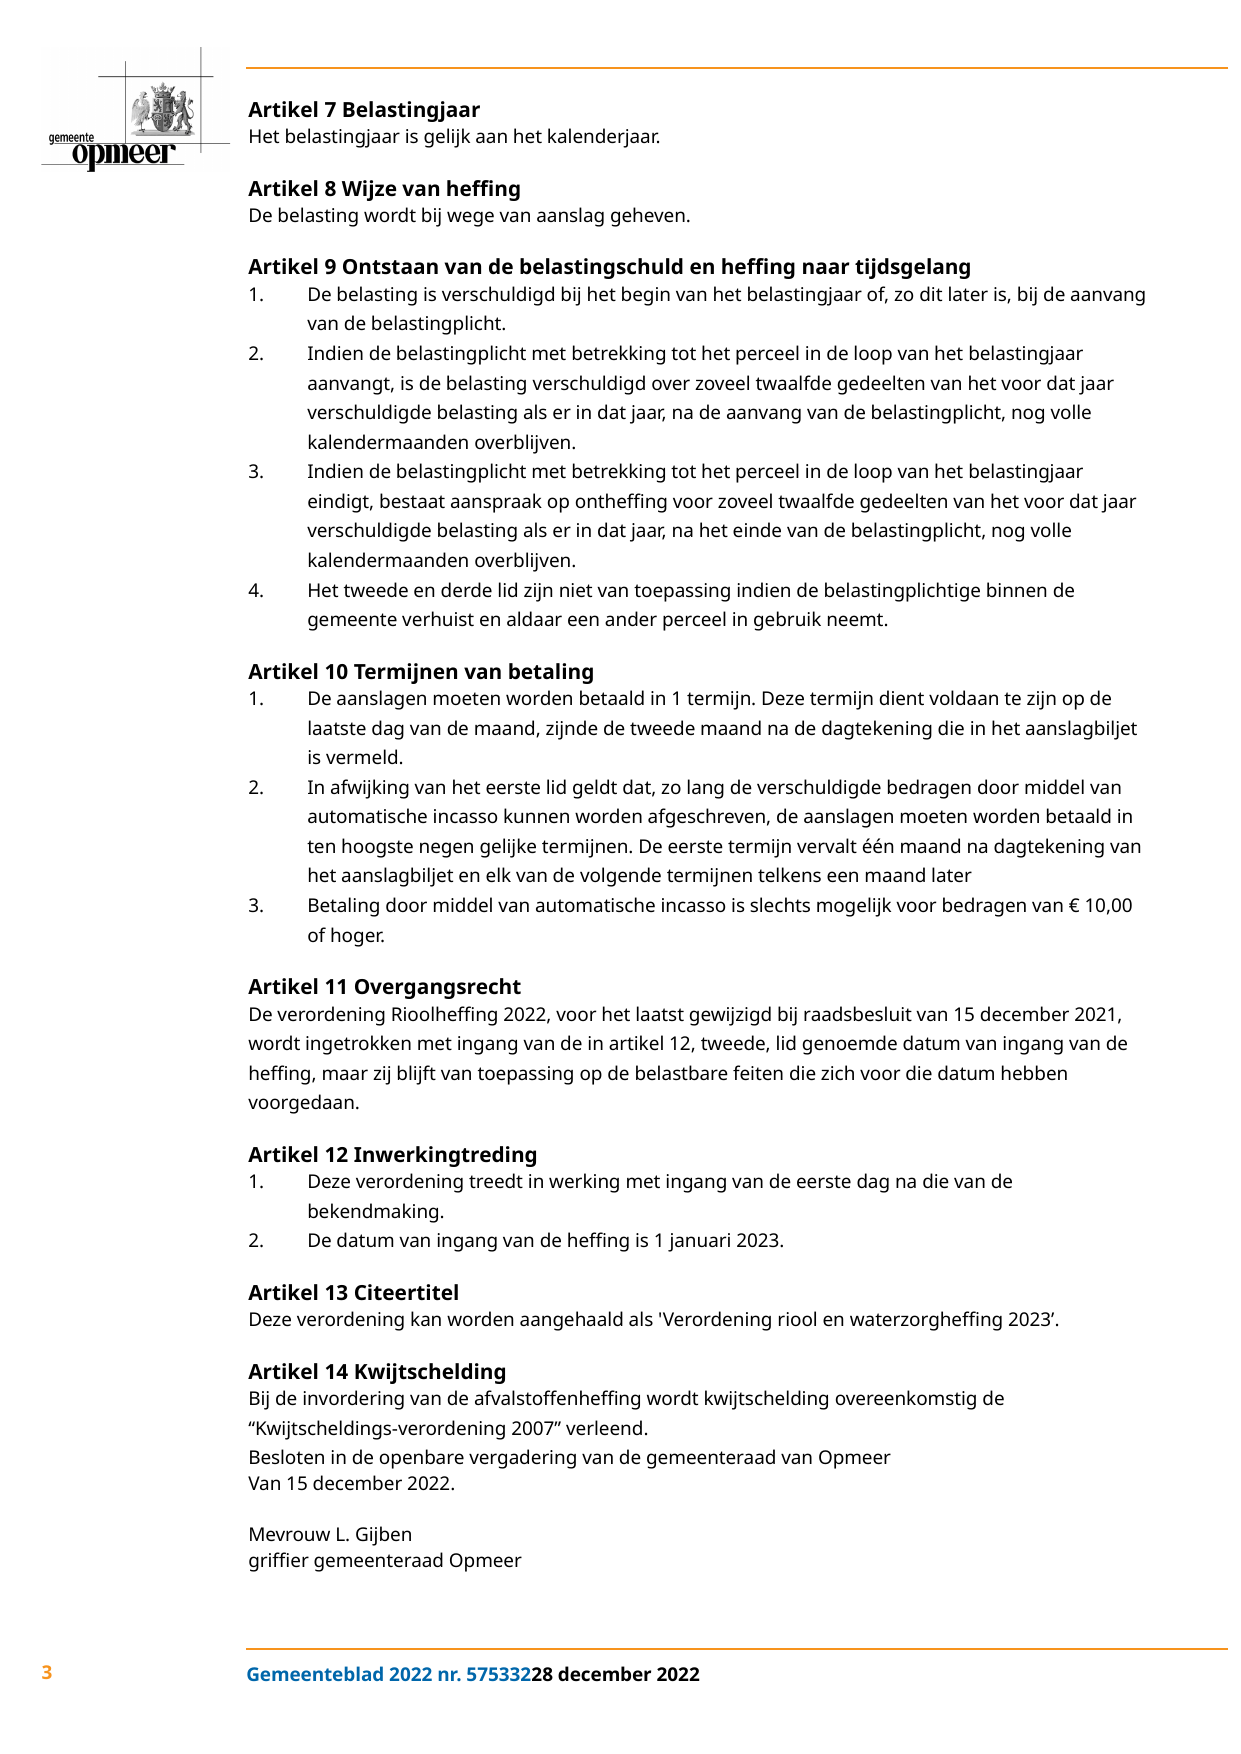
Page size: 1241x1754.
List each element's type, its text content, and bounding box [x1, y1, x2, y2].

list Betaling door middel van automatische incasso is slechts mogelijk voor bedragen van € 10,00 of hoger. [248, 892, 1152, 948]
list Indien de belastingplicht met betrekking tot het perceel in de loop van het belastingjaar aanvangt, is de belasting verschuldigd over zoveel twaalfde gedeelten van het voor dat jaar verschuldigde belasting als er in dat jaar, na de aanvang van de belastingplicht, nog volle kalendermaanden overblijven. [248, 340, 1152, 454]
text Artikel 8 Wijze van heffing [248, 174, 1152, 202]
list Het tweede en derde lid zijn niet van toepassing indien de belastingplichtige binnen de gemeente verhuist en aldaar een ander perceel in gebruik neemt. [248, 577, 1152, 632]
text Artikel 14 Kwijtschelding [248, 1357, 1152, 1385]
text Het belastingjaar is gelijk aan het kalenderjaar. [248, 123, 1152, 149]
text Artikel 12 Inwerkingtreding [248, 1140, 1152, 1168]
list Indien de belastingplicht met betrekking tot het perceel in de loop van het belastingjaar eindigt, bestaat aanspraak op ontheffing voor zoveel twaalfde gedeelten van het voor dat jaar verschuldigde belasting als er in dat jaar, na het einde van de belastingplicht, nog volle kalendermaanden overblijven. [248, 458, 1152, 573]
list Deze verordening treedt in werking met ingang van de eerste dag na die van de bekendmaking. [248, 1168, 1152, 1224]
list De belasting is verschuldigd bij het begin van het belastingjaar of, zo dit later is, bij de aanvang van de belastingplicht. [248, 281, 1152, 336]
text griffier gemeenteraad Opmeer [248, 1547, 1152, 1573]
picture [41, 47, 231, 172]
text Artikel 10 Termijnen van betaling [248, 657, 1152, 685]
text Artikel 11 Overgangsrecht [248, 972, 1152, 1001]
text Van 15 december 2022. [248, 1470, 1152, 1496]
text Bij de invordering van de afvalstoffenheffing wordt kwijtschelding overeenkomstig de “Kwijtscheldings-verordening 2007” verleend. [248, 1385, 1152, 1441]
text Artikel 9 Ontstaan van de belastingschuld en heffing naar tijdsgelang [248, 252, 1152, 281]
text De verordening Rioolheffing 2022, voor het laatst gewijzigd bij raadsbesluit van 15 december 2021, wordt ingetrokken met ingang van de in artikel 12, tweede, lid genoemde datum van ingang van de heffing, maar zij blijft van toepassing op de belastbare feiten die zich voor die datum hebben voorgedaan. [248, 1001, 1152, 1115]
text Mevrouw L. Gijben [248, 1522, 1152, 1547]
text Artikel 7 Belastingjaar [248, 95, 1152, 123]
text Deze verordening kan worden aangehaald als 'Verordening riool en waterzorgheffing 2023’. [248, 1306, 1152, 1332]
text De belasting wordt bij wege van aanslag geheven. [248, 202, 1152, 228]
text Besloten in de openbare vergadering van de gemeenteraad van Opmeer [248, 1444, 1152, 1470]
list De aanslagen moeten worden betaald in 1 termijn. Deze termijn dient voldaan te zijn op de laatste dag van de maand, zijnde de tweede maand na de dagtekening die in het aanslagbiljet is vermeld. [248, 685, 1152, 770]
list De datum van ingang van de heffing is 1 januari 2023. [248, 1227, 1152, 1253]
list In afwijking van het eerste lid geldt dat, zo lang de verschuldigde bedragen door middel van automatische incasso kunnen worden afgeschreven, de aanslagen moeten worden betaald in ten hoogste negen gelijke termijnen. De eerste termijn vervalt één maand na dagtekening van het aanslagbiljet en elk van de volgende termijnen telkens een maand later [248, 774, 1152, 888]
text Artikel 13 Citeertitel [248, 1278, 1152, 1306]
